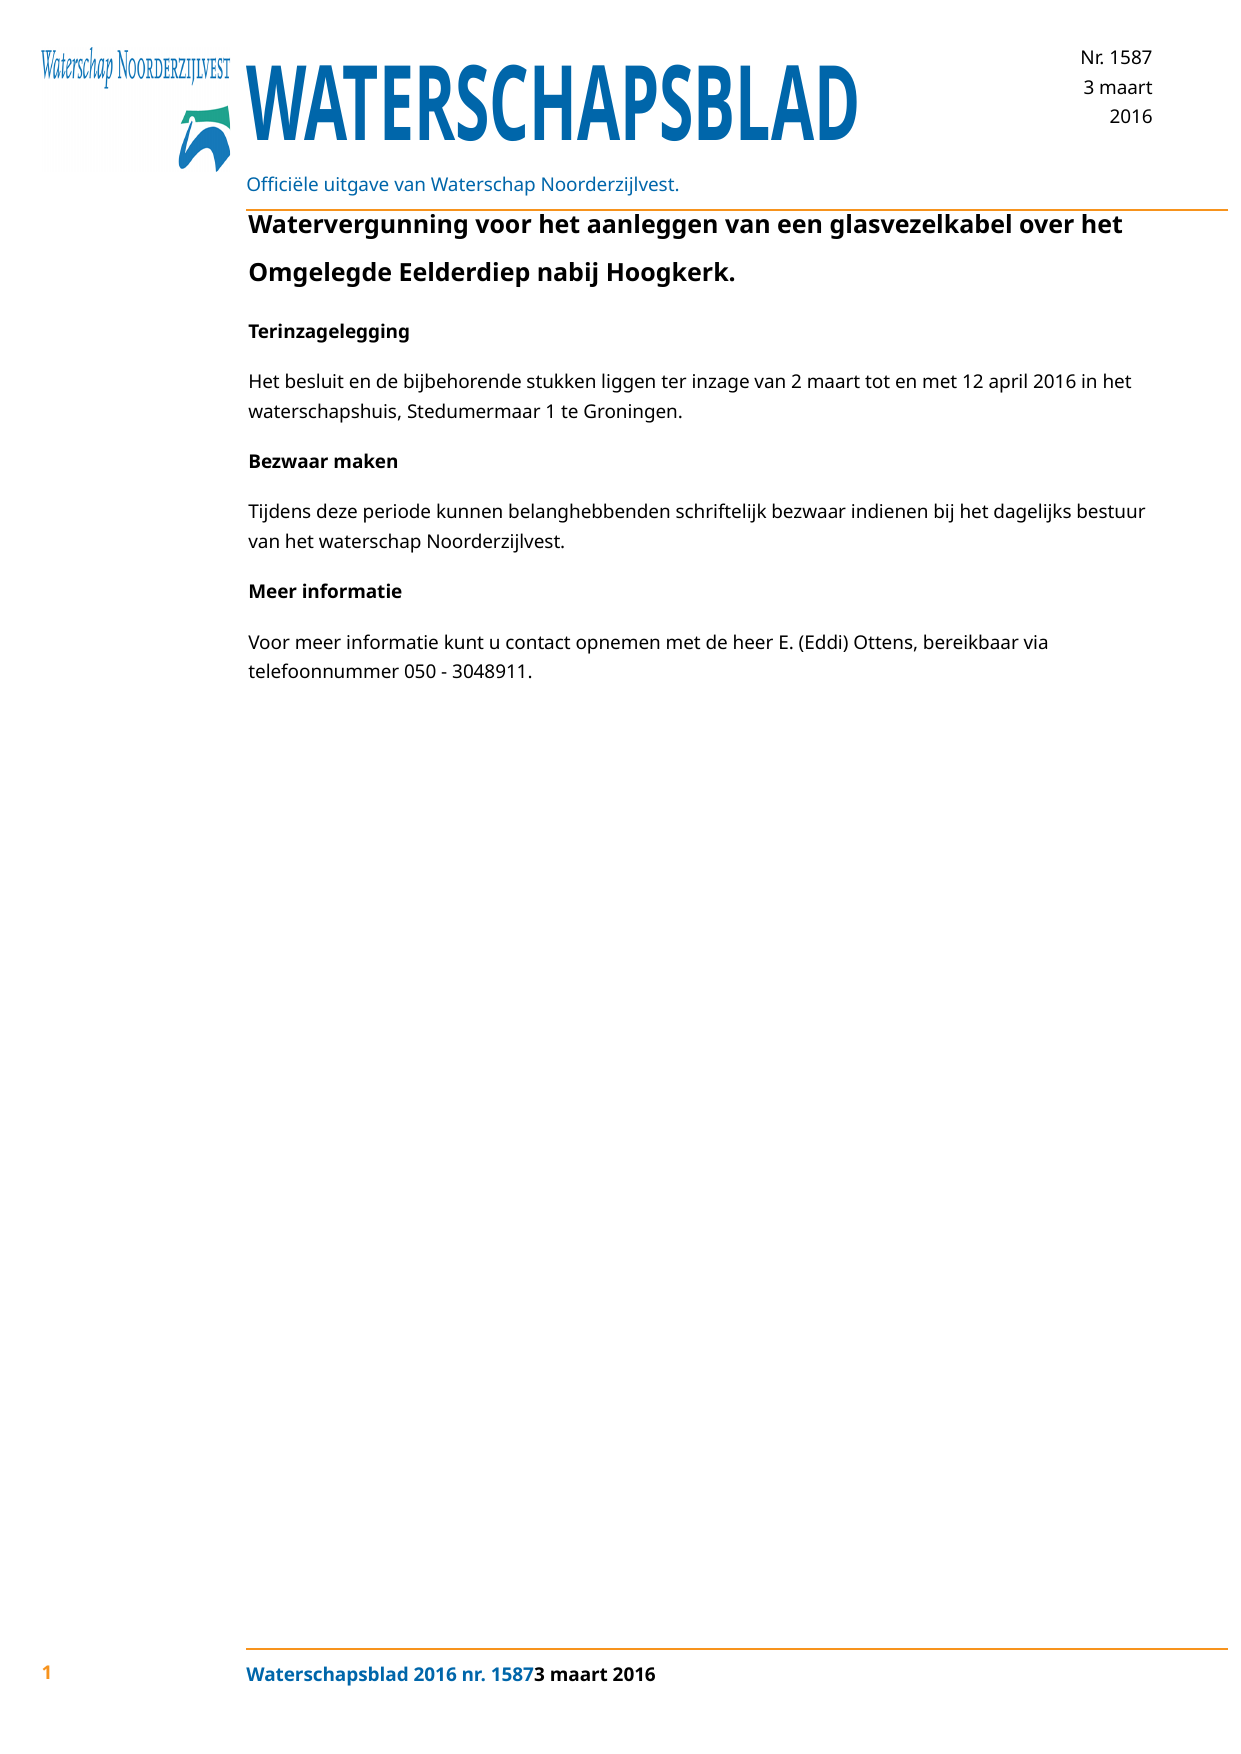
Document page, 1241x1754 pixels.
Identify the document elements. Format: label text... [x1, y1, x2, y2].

text Tijdens deze periode kunnen belanghebbenden schriftelijk bezwaar indienen bij het dagelijks bestuur van het waterschap Noorderzijlvest. [248, 499, 1152, 554]
text Voor meer informatie kunt u contact opnemen met de heer E. (Eddi) Ottens, bereikbaar via telefoonnummer 050 - 3048911. [248, 629, 1152, 684]
text Het besluit en de bijbehorende stukken liggen ter inzage van 2 maart tot en met 12 april 2016 in het waterschapshuis, Stedumermaar 1 te Groningen. [248, 368, 1152, 424]
text Bezwaar maken [248, 448, 1152, 474]
text Meer informatie [248, 579, 1152, 604]
text Terinzagelegging [248, 318, 1152, 344]
text Watervergunning voor het aanleggen van een glasvezelkabel over het Omgelegde Eelderdiep nabij Hoogkerk. [248, 211, 1152, 288]
picture [41, 47, 231, 172]
